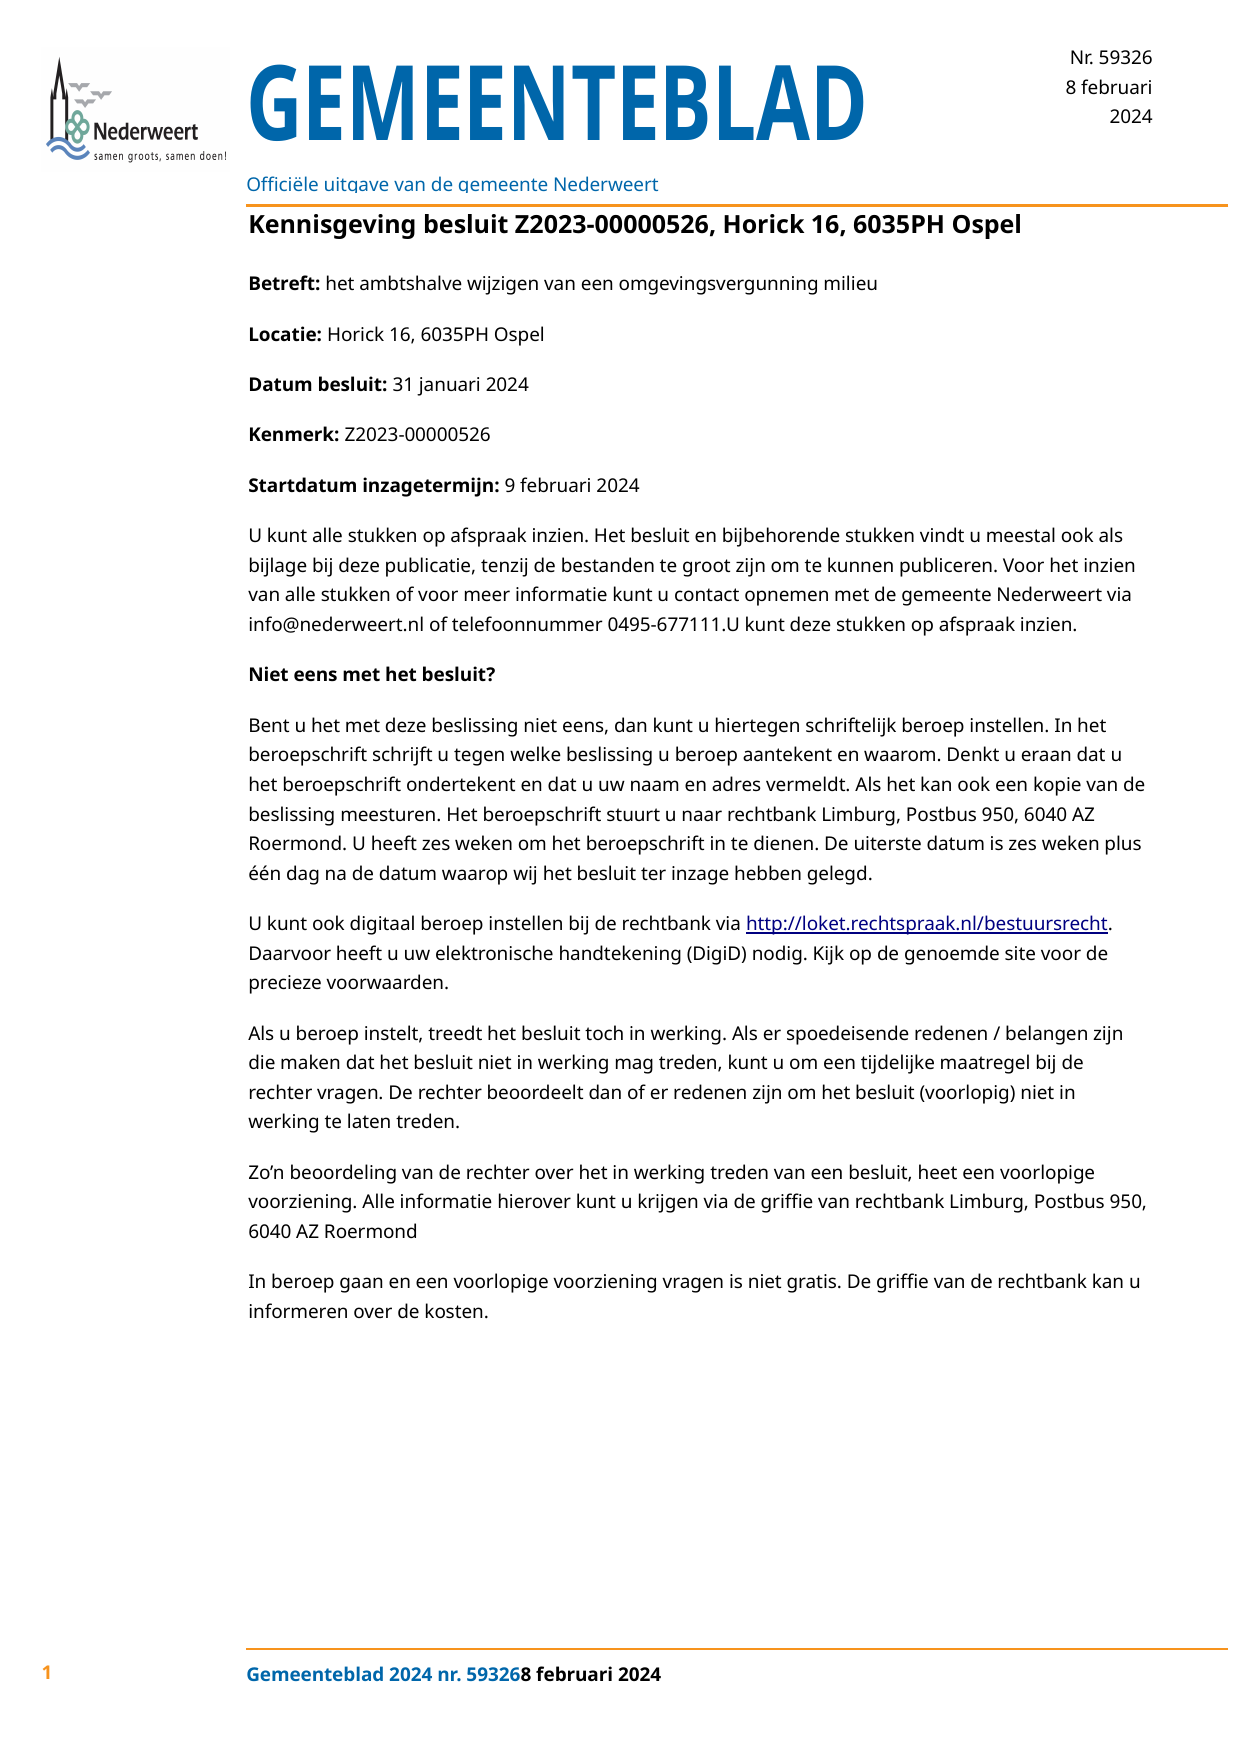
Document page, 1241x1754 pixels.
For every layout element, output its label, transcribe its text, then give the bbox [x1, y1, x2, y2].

picture [41, 47, 231, 172]
text Kenmerk: Z2023-00000526 [248, 422, 1152, 447]
text Bent u het met deze beslissing niet eens, dan kunt u hiertegen schriftelijk beroep instellen. In het beroepschrift schrijft u tegen welke beslissing u beroep aantekent en waarom. Denkt u eraan dat u het beroepschrift ondertekent en dat u uw naam en adres vermeldt. Als het kan ook een kopie van de beslissing meesturen. Het beroepschrift stuurt u naar rechtbank Limburg, Postbus 950, 6040 AZ Roermond. U heeft zes weken om het beroepschrift in te dienen. De uiterste datum is zes weken plus één dag na de datum waarop wij het besluit ter inzage hebben gelegd. [248, 712, 1152, 886]
text Startdatum inzagetermijn: 9 februari 2024 [248, 472, 1152, 498]
text Locatie: Horick 16, 6035PH Ospel [248, 321, 1152, 346]
text Niet eens met het besluit? [248, 662, 1152, 687]
text In beroep gaan en een voorlopige voorziening vragen is niet gratis. De griffie van de rechtbank kan u informeren over de kosten. [248, 1269, 1152, 1324]
text U kunt ook digitaal beroep instellen bij de rechtbank via http://loket.rechtspraak.nl/bestuursrecht. Daarvoor heeft u uw elektronische handtekening (DigiD) nodig. Kijk op de genoemde site voor de precieze voorwaarden. [248, 910, 1152, 995]
text Betreft: het ambtshalve wijzigen van een omgevingsvergunning milieu [248, 270, 1152, 296]
text Als u beroep instelt, treedt het besluit toch in werking. Als er spoedeisende redenen / belangen zijn die maken dat het besluit niet in werking mag treden, kunt u om een tijdelijke maatregel bij de rechter vragen. De rechter beoordeelt dan of er redenen zijn om het besluit (voorlopig) niet in werking te laten treden. [248, 1020, 1152, 1134]
text Kennisgeving besluit Z2023-00000526, Horick 16, 6035PH Ospel [248, 207, 1152, 241]
text Datum besluit: 31 januari 2024 [248, 371, 1152, 397]
text Zo’n beoordeling van de rechter over het in werking treden van een besluit, heet een voorlopige voorziening. Alle informatie hierover kunt u krijgen via de griffie van rechtbank Limburg, Postbus 950, 6040 AZ Roermond [248, 1159, 1152, 1244]
text U kunt alle stukken op afspraak inzien. Het besluit en bijbehorende stukken vindt u meestal ook als bijlage bij deze publicatie, tenzij de bestanden te groot zijn om te kunnen publiceren. Voor het inzien van alle stukken of voor meer informatie kunt u contact opnemen met de gemeente Nederweert via info@nederweert.nl of telefoonnummer 0495-677111.U kunt deze stukken op afspraak inzien. [248, 522, 1152, 637]
